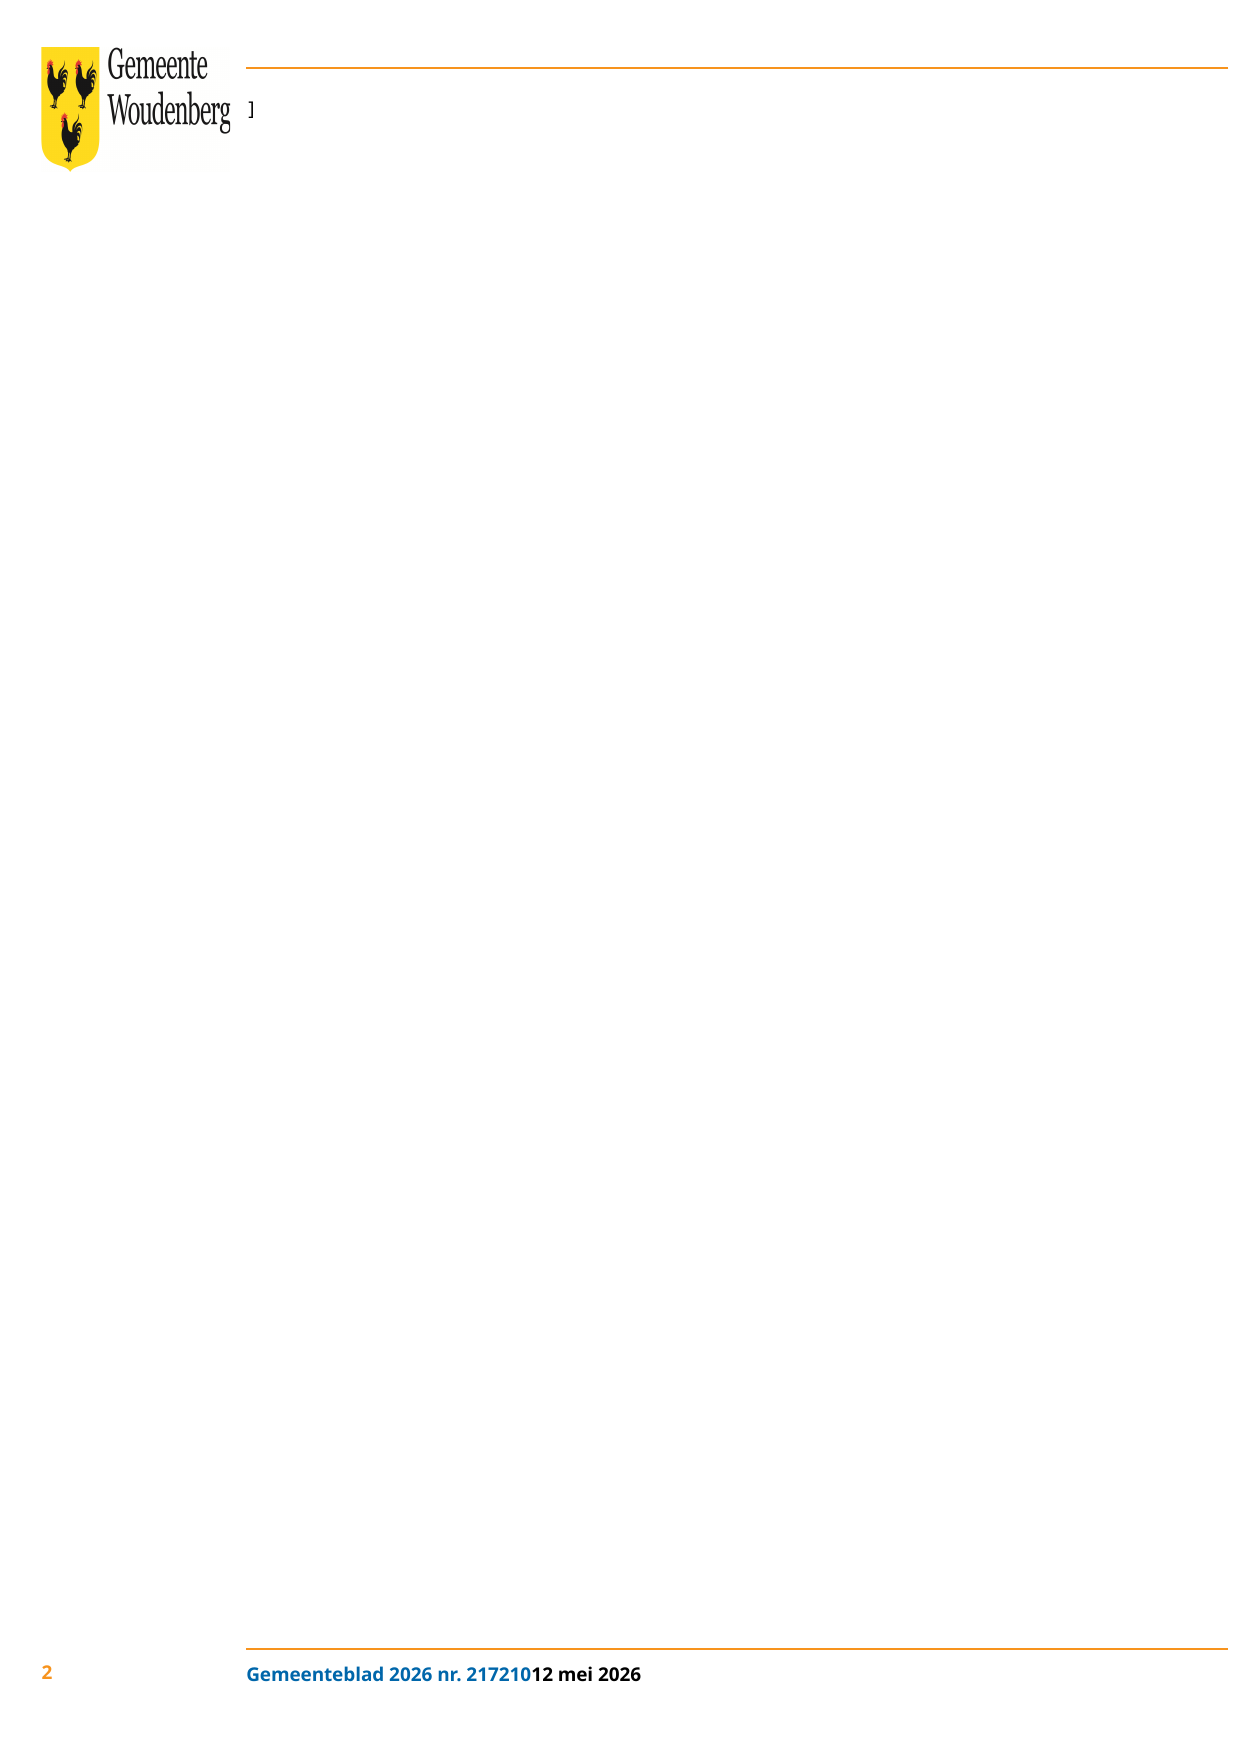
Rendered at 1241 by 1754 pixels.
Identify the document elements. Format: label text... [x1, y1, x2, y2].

text ] [248, 95, 1152, 121]
picture [41, 47, 231, 172]
